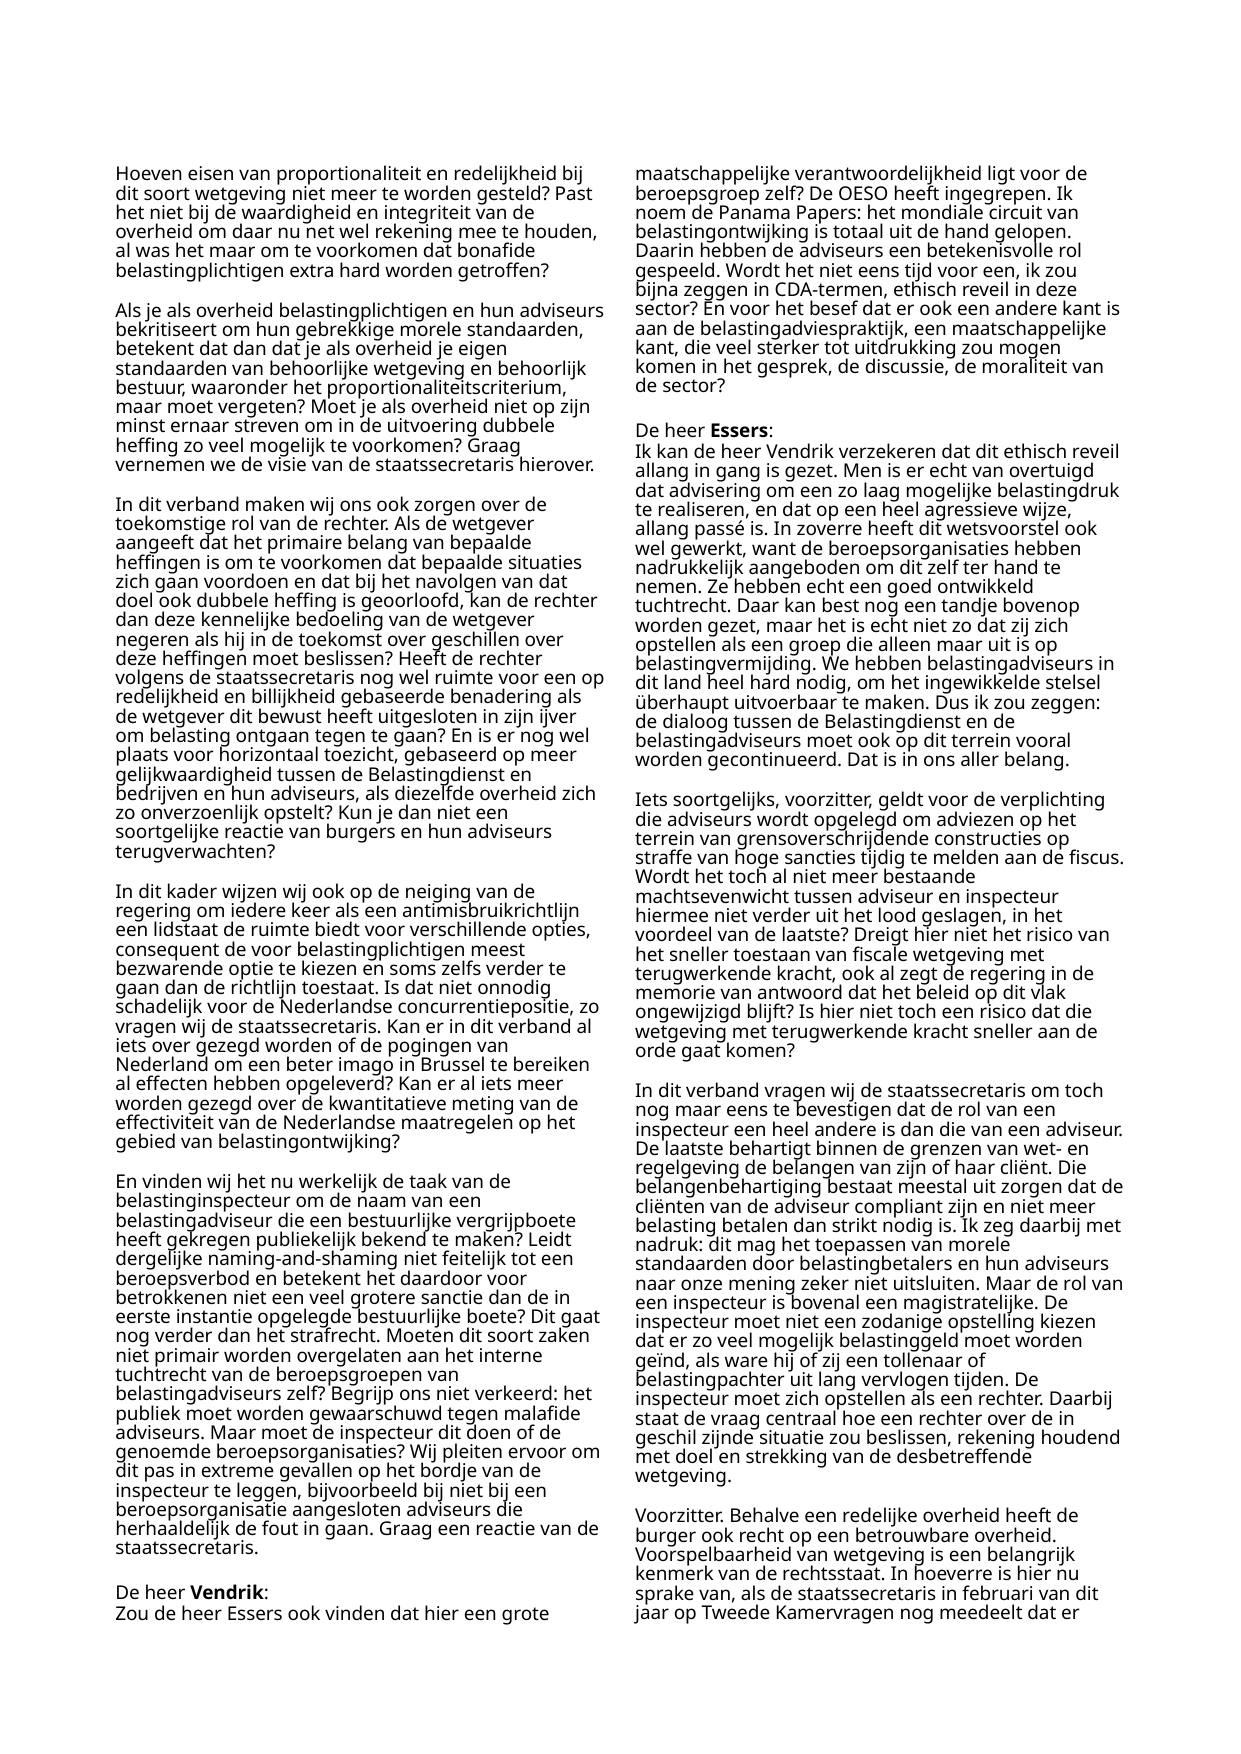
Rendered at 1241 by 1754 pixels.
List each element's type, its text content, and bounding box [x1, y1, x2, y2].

text Ik kan de heer Vendrik verzekeren dat dit ethisch reveil allang in gang is gezet. Men is er echt van overtuigd dat advisering om een zo laag mogelijke belastingdruk te realiseren, en dat op een heel agressieve wijze, allang passé is. In zoverre heeft dit wetsvoorstel ook wel gewerkt, want de beroepsorganisaties hebben nadrukkelijk aangeboden om dit zelf ter hand te nemen. Ze hebben echt een goed ontwikkeld tuchtrecht. Daar kan best nog een tandje bovenop worden gezet, maar het is echt niet zo dat zij zich opstellen als een groep die alleen maar uit is op belastingvermijding. We hebben belastingadviseurs in dit land heel hard nodig, om het ingewikkelde stelsel überhaupt uitvoerbaar te maken. Dus ik zou zeggen: de dialoog tussen de Belastingdienst en de belastingadviseurs moet ook op dit terrein vooral worden gecontinueerd. Dat is in ons aller belang. [635, 443, 1125, 771]
text Hoeven eisen van proportionaliteit en redelijkheid bij dit soort wetgeving niet meer te worden gesteld? Past het niet bij de waardigheid en integriteit van de overheid om daar nu net wel rekening mee te houden, al was het maar om te voorkomen dat bonafide belastingplichtigen extra hard worden getroffen? [115, 165, 605, 281]
text De heer Essers: [635, 417, 1125, 443]
text En vinden wij het nu werkelijk de taak van de belastinginspecteur om de naam van een belastingadviseur die een bestuurlijke vergrijpboete heeft gekregen publiekelijk bekend te maken? Leidt dergelijke naming-and-shaming niet feitelijk tot een beroepsverbod en betekent het daardoor voor betrokkenen niet een veel grotere sanctie dan de in eerste instantie opgelegde bestuurlijke boete? Dit gaat nog verder dan het strafrecht. Moeten dit soort zaken niet primair worden overgelaten aan het interne tuchtrecht van de beroepsgroepen van belastingadviseurs zelf? Begrijp ons niet verkeerd: het publiek moet worden gewaarschuwd tegen malafide adviseurs. Maar moet de inspecteur dit doen of de genoemde beroepsorganisaties? Wij pleiten ervoor om dit pas in extreme gevallen op het bordje van de inspecteur te leggen, bijvoorbeeld bij niet bij een beroepsorganisatie aangesloten adviseurs die herhaaldelijk de fout in gaan. Graag een reactie van de staatssecretaris. [115, 1173, 605, 1559]
text Zou de heer Essers ook vinden dat hier een grote [115, 1605, 605, 1624]
text Iets soortgelijks, voorzitter, geldt voor de verplichting die adviseurs wordt opgelegd om adviezen op het terrein van grensoverschrijdende constructies op straffe van hoge sancties tijdig te melden aan de fiscus. Wordt het toch al niet meer bestaande machtsevenwicht tussen adviseur en inspecteur hiermee niet verder uit het lood geslagen, in het voordeel van de laatste? Dreigt hier niet het risico van het sneller toestaan van fiscale wetgeving met terugwerkende kracht, ook al zegt de regering in de memorie van antwoord dat het beleid op dit vlak ongewijzigd blijft? Is hier niet toch een risico dat die wetgeving met terugwerkende kracht sneller aan de orde gaat komen? [635, 791, 1125, 1061]
text In dit kader wijzen wij ook op de neiging van de regering om iedere keer als een antimisbruikrichtlijn een lidstaat de ruimte biedt voor verschillende opties, consequent de voor belastingplichtigen meest bezwarende optie te kiezen en soms zelfs verder te gaan dan de richtlijn toestaat. Is dat niet onnodig schadelijk voor de Nederlandse concurrentiepositie, zo vragen wij de staatssecretaris. Kan er in dit verband al iets over gezegd worden of de pogingen van Nederland om een beter imago in Brussel te bereiken al effecten hebben opgeleverd? Kan er al iets meer worden gezegd over de kwantitatieve meting van de effectiviteit van de Nederlandse maatregelen op het gebied van belastingontwijking? [115, 883, 605, 1152]
text In dit verband vragen wij de staatssecretaris om toch nog maar eens te bevestigen dat de rol van een inspecteur een heel andere is dan die van een adviseur. De laatste behartigt binnen de grenzen van wet- en regelgeving de belangen van zijn of haar cliënt. Die belangenbehartiging bestaat meestal uit zorgen dat de cliënten van de adviseur compliant zijn en niet meer belasting betalen dan strikt nodig is. Ik zeg daarbij met nadruk: dit mag het toepassen van morele standaarden door belastingbetalers en hun adviseurs naar onze mening zeker niet uitsluiten. Maar de rol van een inspecteur is bovenal een magistratelijke. De inspecteur moet niet een zodanige opstelling kiezen dat er zo veel mogelijk belastinggeld moet worden geïnd, als ware hij of zij een tollenaar of belastingpachter uit lang vervlogen tijden. De inspecteur moet zich opstellen als een rechter. Daarbij staat de vraag centraal hoe een rechter over de in geschil zijnde situatie zou beslissen, rekening houdend met doel en strekking van de desbetreffende wetgeving. [635, 1082, 1125, 1487]
text De heer Vendrik: [115, 1579, 605, 1605]
text maatschappelijke verantwoordelijkheid ligt voor de beroepsgroep zelf? De OESO heeft ingegrepen. Ik noem de Panama Papers: het mondiale circuit van belastingontwijking is totaal uit de hand gelopen. Daarin hebben de adviseurs een betekenisvolle rol gespeeld. Wordt het niet eens tijd voor een, ik zou bijna zeggen in CDA-termen, ethisch reveil in deze sector? En voor het besef dat er ook een andere kant is aan de belastingadviespraktijk, een maatschappelijke kant, die veel sterker tot uitdrukking zou mogen komen in het gesprek, de discussie, de moraliteit van de sector? [635, 165, 1125, 397]
text Als je als overheid belastingplichtigen en hun adviseurs bekritiseert om hun gebrekkige morele standaarden, betekent dat dan dat je als overheid je eigen standaarden van behoorlijke wetgeving en behoorlijk bestuur, waaronder het proportionaliteitscriterium, maar moet vergeten? Moet je als overheid niet op zijn minst ernaar streven om in de uitvoering dubbele heffing zo veel mogelijk te voorkomen? Graag vernemen we de visie van de staatssecretaris hierover. [115, 302, 605, 475]
text Voorzitter. Behalve een redelijke overheid heeft de burger ook recht op een betrouwbare overheid. Voorspelbaarheid van wetgeving is een belangrijk kenmerk van de rechtsstaat. In hoeverre is hier nu sprake van, als de staatssecretaris in februari van dit jaar op Tweede Kamervragen nog meedeelt dat er [635, 1507, 1125, 1623]
text In dit verband maken wij ons ook zorgen over de toekomstige rol van de rechter. Als de wetgever aangeeft dat het primaire belang van bepaalde heffingen is om te voorkomen dat bepaalde situaties zich gaan voordoen en dat bij het navolgen van dat doel ook dubbele heffing is geoorloofd, kan de rechter dan deze kennelijke bedoeling van de wetgever negeren als hij in de toekomst over geschillen over deze heffingen moet beslissen? Heeft de rechter volgens de staatssecretaris nog wel ruimte voor een op redelijkheid en billijkheid gebaseerde benadering als de wetgever dit bewust heeft uitgesloten in zijn ijver om belasting ontgaan tegen te gaan? En is er nog wel plaats voor horizontaal toezicht, gebaseerd op meer gelijkwaardigheid tussen de Belastingdienst en bedrijven en hun adviseurs, als diezelfde overheid zich zo onverzoenlijk opstelt? Kun je dan niet een soortgelijke reactie van burgers en hun adviseurs terugverwachten? [115, 496, 605, 862]
